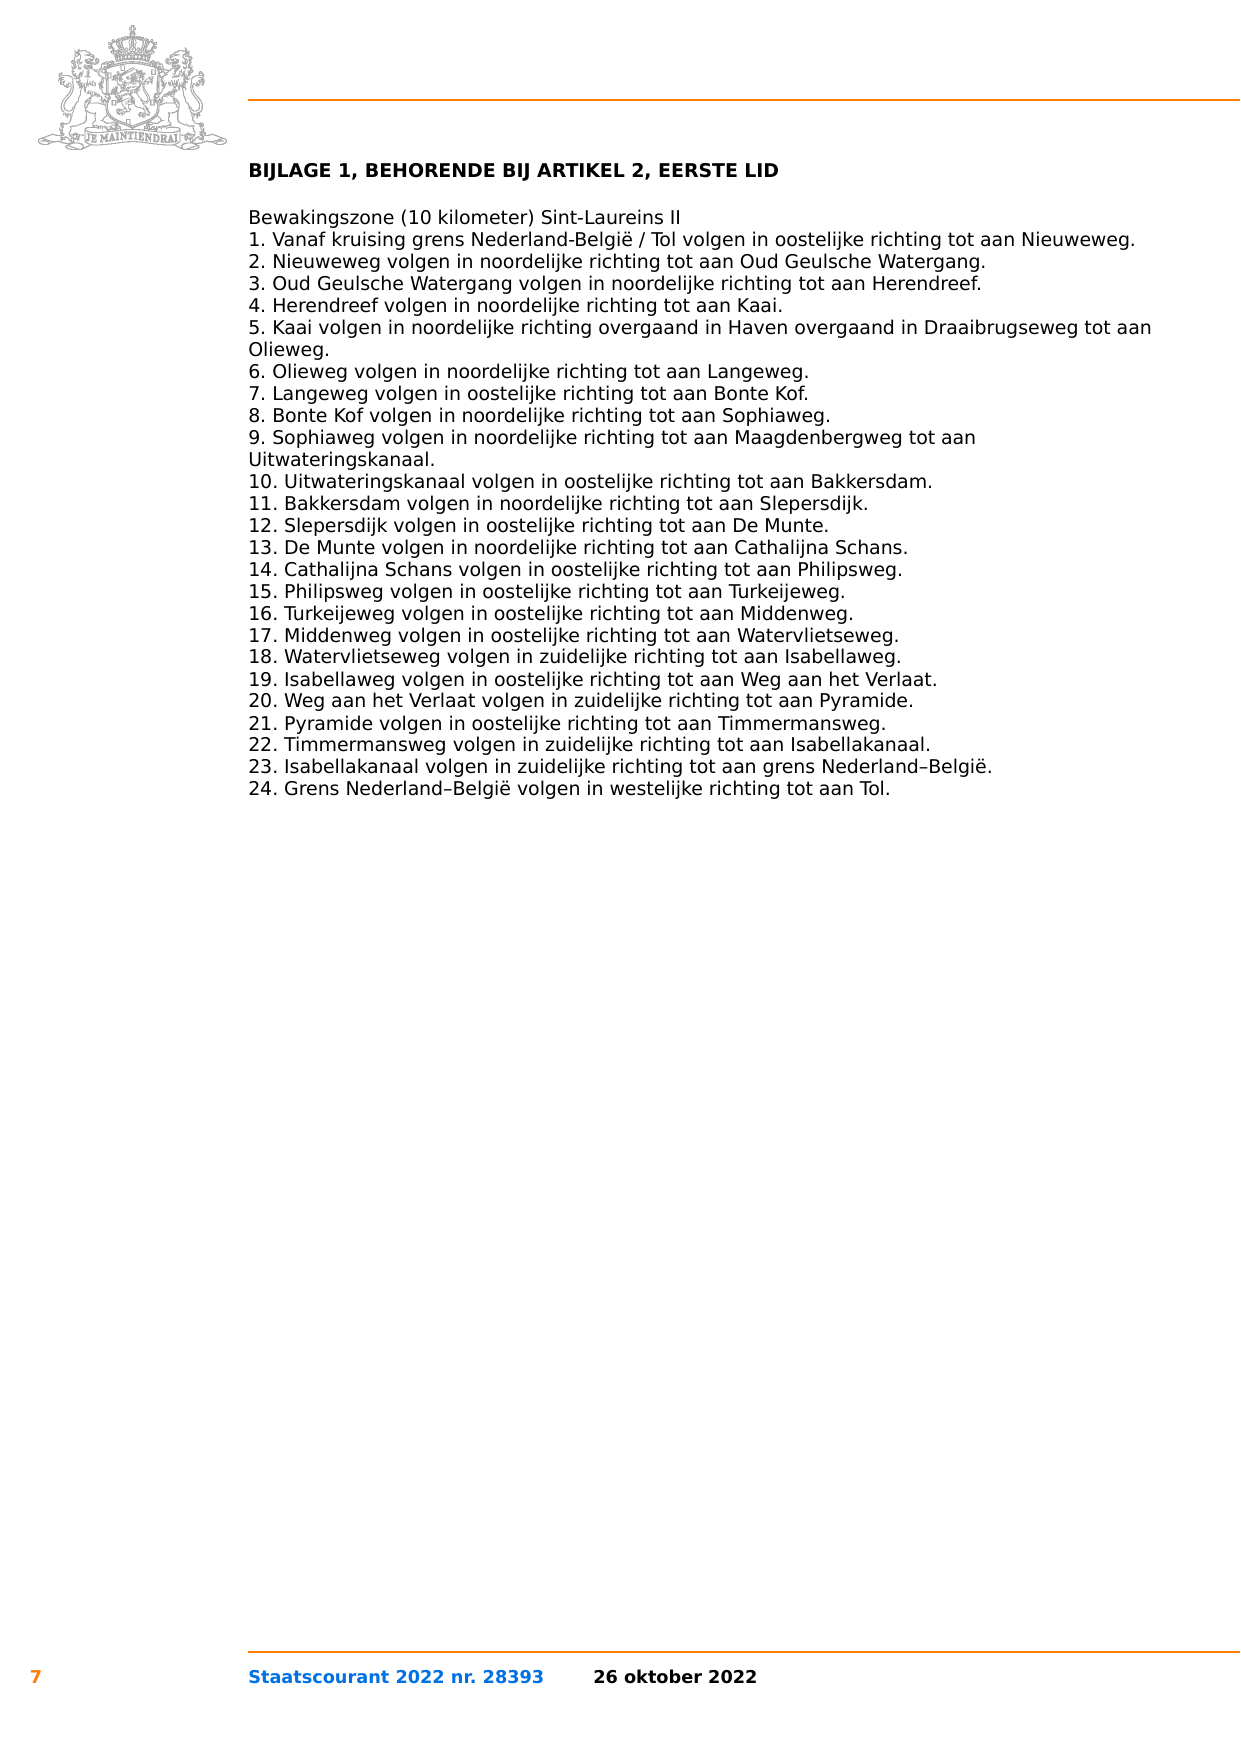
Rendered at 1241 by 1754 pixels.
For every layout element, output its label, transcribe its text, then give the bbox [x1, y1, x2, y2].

text 13. De Munte volgen in noordelijke richting tot aan Cathalijna Schans. [248, 537, 1163, 558]
text 9. Sophiaweg volgen in noordelijke richting tot aan Maagdenbergweg tot aan Uitwateringskanaal. [248, 427, 1163, 471]
text 5. Kaai volgen in noordelijke richting overgaand in Haven overgaand in Draaibrugseweg tot aan Olieweg. [248, 317, 1163, 361]
text 14. Cathalijna Schans volgen in oostelijke richting tot aan Philipsweg. [248, 558, 1163, 581]
text 10. Uitwateringskanaal volgen in oostelijke richting tot aan Bakkersdam. [248, 471, 1163, 493]
text 18. Watervlietseweg volgen in zuidelijke richting tot aan Isabellaweg. [248, 646, 1163, 668]
text 21. Pyramide volgen in oostelijke richting tot aan Timmermansweg. [248, 712, 1163, 734]
text 11. Bakkersdam volgen in noordelijke richting tot aan Slepersdijk. [248, 493, 1163, 514]
text 17. Middenweg volgen in oostelijke richting tot aan Watervlietseweg. [248, 624, 1163, 646]
text 22. Timmermansweg volgen in zuidelijke richting tot aan Isabellakanaal. [248, 734, 1163, 756]
text 20. Weg aan het Verlaat volgen in zuidelijke richting tot aan Pyramide. [248, 690, 1163, 712]
text 19. Isabellaweg volgen in oostelijke richting tot aan Weg aan het Verlaat. [248, 668, 1163, 690]
text 15. Philipsweg volgen in oostelijke richting tot aan Turkeijeweg. [248, 581, 1163, 602]
text 8. Bonte Kof volgen in noordelijke richting tot aan Sophiaweg. [248, 405, 1163, 427]
text 2. Nieuweweg volgen in noordelijke richting tot aan Oud Geulsche Watergang. [248, 251, 1163, 273]
text 4. Herendreef volgen in noordelijke richting tot aan Kaai. [248, 295, 1163, 317]
picture [38, 25, 227, 150]
text Bewakingszone (10 kilometer) Sint-Laureins II [248, 207, 1163, 229]
text 1. Vanaf kruising grens Nederland-België / Tol volgen in oostelijke richting tot aan Nieuweweg. [248, 229, 1163, 251]
text 24. Grens Nederland–België volgen in westelijke richting tot aan Tol. [248, 778, 1163, 800]
subtitle BIJLAGE 1, BEHORENDE BIJ ARTIKEL 2, EERSTE LID [248, 160, 1163, 182]
text 7. Langeweg volgen in oostelijke richting tot aan Bonte Kof. [248, 383, 1163, 405]
text 6. Olieweg volgen in noordelijke richting tot aan Langeweg. [248, 361, 1163, 383]
text 12. Slepersdijk volgen in oostelijke richting tot aan De Munte. [248, 514, 1163, 537]
text 3. Oud Geulsche Watergang volgen in noordelijke richting tot aan Herendreef. [248, 273, 1163, 295]
text 23. Isabellakanaal volgen in zuidelijke richting tot aan grens Nederland–België. [248, 756, 1163, 778]
text 16. Turkeijeweg volgen in oostelijke richting tot aan Middenweg. [248, 602, 1163, 624]
